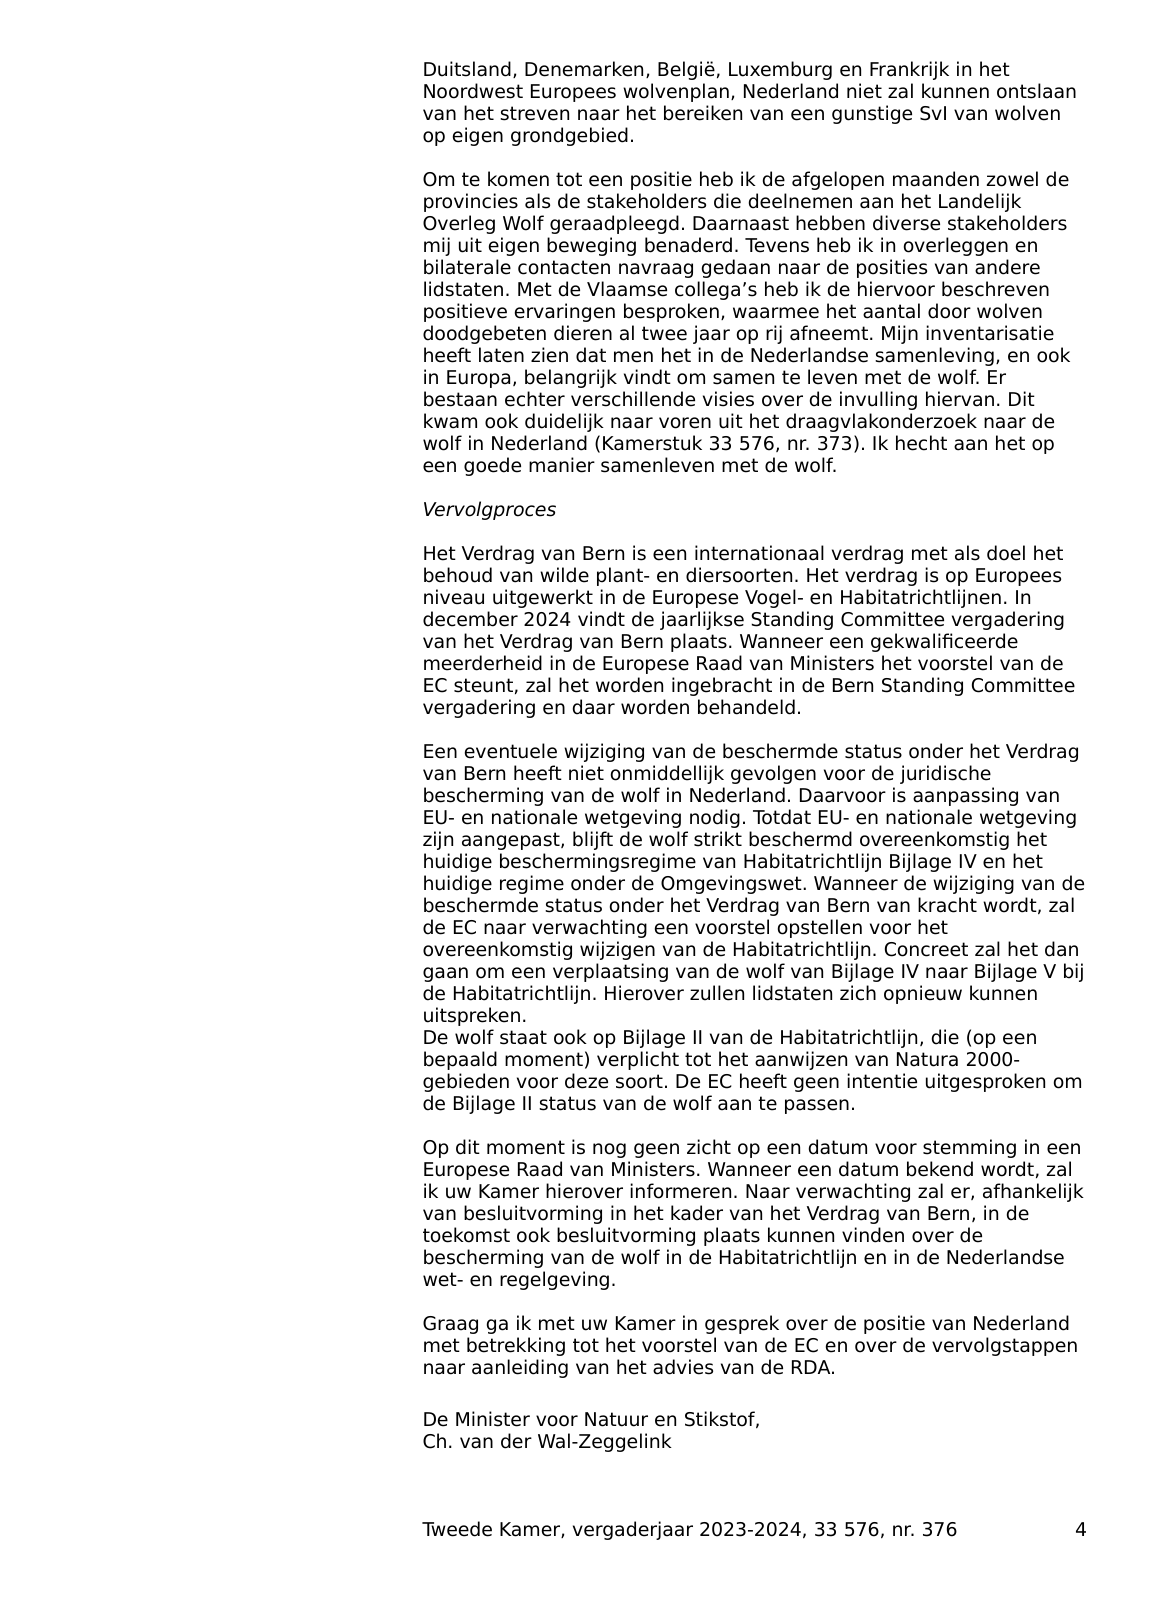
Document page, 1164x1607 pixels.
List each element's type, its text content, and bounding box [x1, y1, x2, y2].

subtitle Vervolgproces [422, 499, 1087, 521]
text De wolf staat ook op Bijlage II van de Habitatrichtlijn, die (op een bepaald moment) verplicht tot het aanwijzen van Natura 2000-gebieden voor deze soort. De EC heeft geen intentie uitgesproken om de Bijlage II status van de wolf aan te passen. [422, 1027, 1087, 1115]
text Een eventuele wijziging van de beschermde status onder het Verdrag van Bern heeft niet onmiddellijk gevolgen voor de juridische bescherming van de wolf in Nederland. Daarvoor is aanpassing van EU- en nationale wetgeving nodig. Totdat EU- en nationale wetgeving zijn aangepast, blijft de wolf strikt beschermd overeenkomstig het huidige beschermingsregime van Habitatrichtlijn Bijlage IV en het huidige regime onder de Omgevingswet. Wanneer de wijziging van de beschermde status onder het Verdrag van Bern van kracht wordt, zal de EC naar verwachting een voorstel opstellen voor het overeenkomstig wijzigen van de Habitatrichtlijn. Concreet zal het dan gaan om een verplaatsing van de wolf van Bijlage IV naar Bijlage V bij de Habitatrichtlijn. Hierover zullen lidstaten zich opnieuw kunnen uitspreken. [422, 741, 1087, 1027]
text Het Verdrag van Bern is een internationaal verdrag met als doel het behoud van wilde plant- en diersoorten. Het verdrag is op Europees niveau uitgewerkt in de Europese Vogel- en Habitatrichtlijnen. In december 2024 vindt de jaarlijkse Standing Committee vergadering van het Verdrag van Bern plaats. Wanneer een gekwalificeerde meerderheid in de Europese Raad van Ministers het voorstel van de EC steunt, zal het worden ingebracht in de Bern Standing Committee vergadering en daar worden behandeld. [422, 543, 1087, 719]
text Op dit moment is nog geen zicht op een datum voor stemming in een Europese Raad van Ministers. Wanneer een datum bekend wordt, zal ik uw Kamer hierover informeren. Naar verwachting zal er, afhankelijk van besluitvorming in het kader van het Verdrag van Bern, in de toekomst ook besluitvorming plaats kunnen vinden over de bescherming van de wolf in de Habitatrichtlijn en in de Nederlandse wet- en regelgeving. [422, 1137, 1087, 1291]
text Graag ga ik met uw Kamer in gesprek over de positie van Nederland met betrekking tot het voorstel van de EC en over de vervolgstappen naar aanleiding van het advies van de RDA. [422, 1313, 1087, 1379]
text Om te komen tot een positie heb ik de afgelopen maanden zowel de provincies als de stakeholders die deelnemen aan het Landelijk Overleg Wolf geraadpleegd. Daarnaast hebben diverse stakeholders mij uit eigen beweging benaderd. Tevens heb ik in overleggen en bilaterale contacten navraag gedaan naar de posities van andere lidstaten. Met de Vlaamse collega’s heb ik de hiervoor beschreven positieve ervaringen besproken, waarmee het aantal door wolven doodgebeten dieren al twee jaar op rij afneemt. Mijn inventarisatie heeft laten zien dat men het in de Nederlandse samenleving, en ook in Europa, belangrijk vindt om samen te leven met de wolf. Er bestaan echter verschillende visies over de invulling hiervan. Dit kwam ook duidelijk naar voren uit het draagvlakonderzoek naar de wolf in Nederland (Kamerstuk 33 576, nr. 373). Ik hecht aan het op een goede manier samenleven met de wolf. [422, 169, 1087, 477]
text De Minister voor Natuur en Stikstof, Ch. van der Wal-Zeggelink [422, 1409, 1087, 1453]
text Duitsland, Denemarken, België, Luxemburg en Frankrijk in het Noordwest Europees wolvenplan, Nederland niet zal kunnen ontslaan van het streven naar het bereiken van een gunstige SvI van wolven op eigen grondgebied. [422, 59, 1087, 147]
